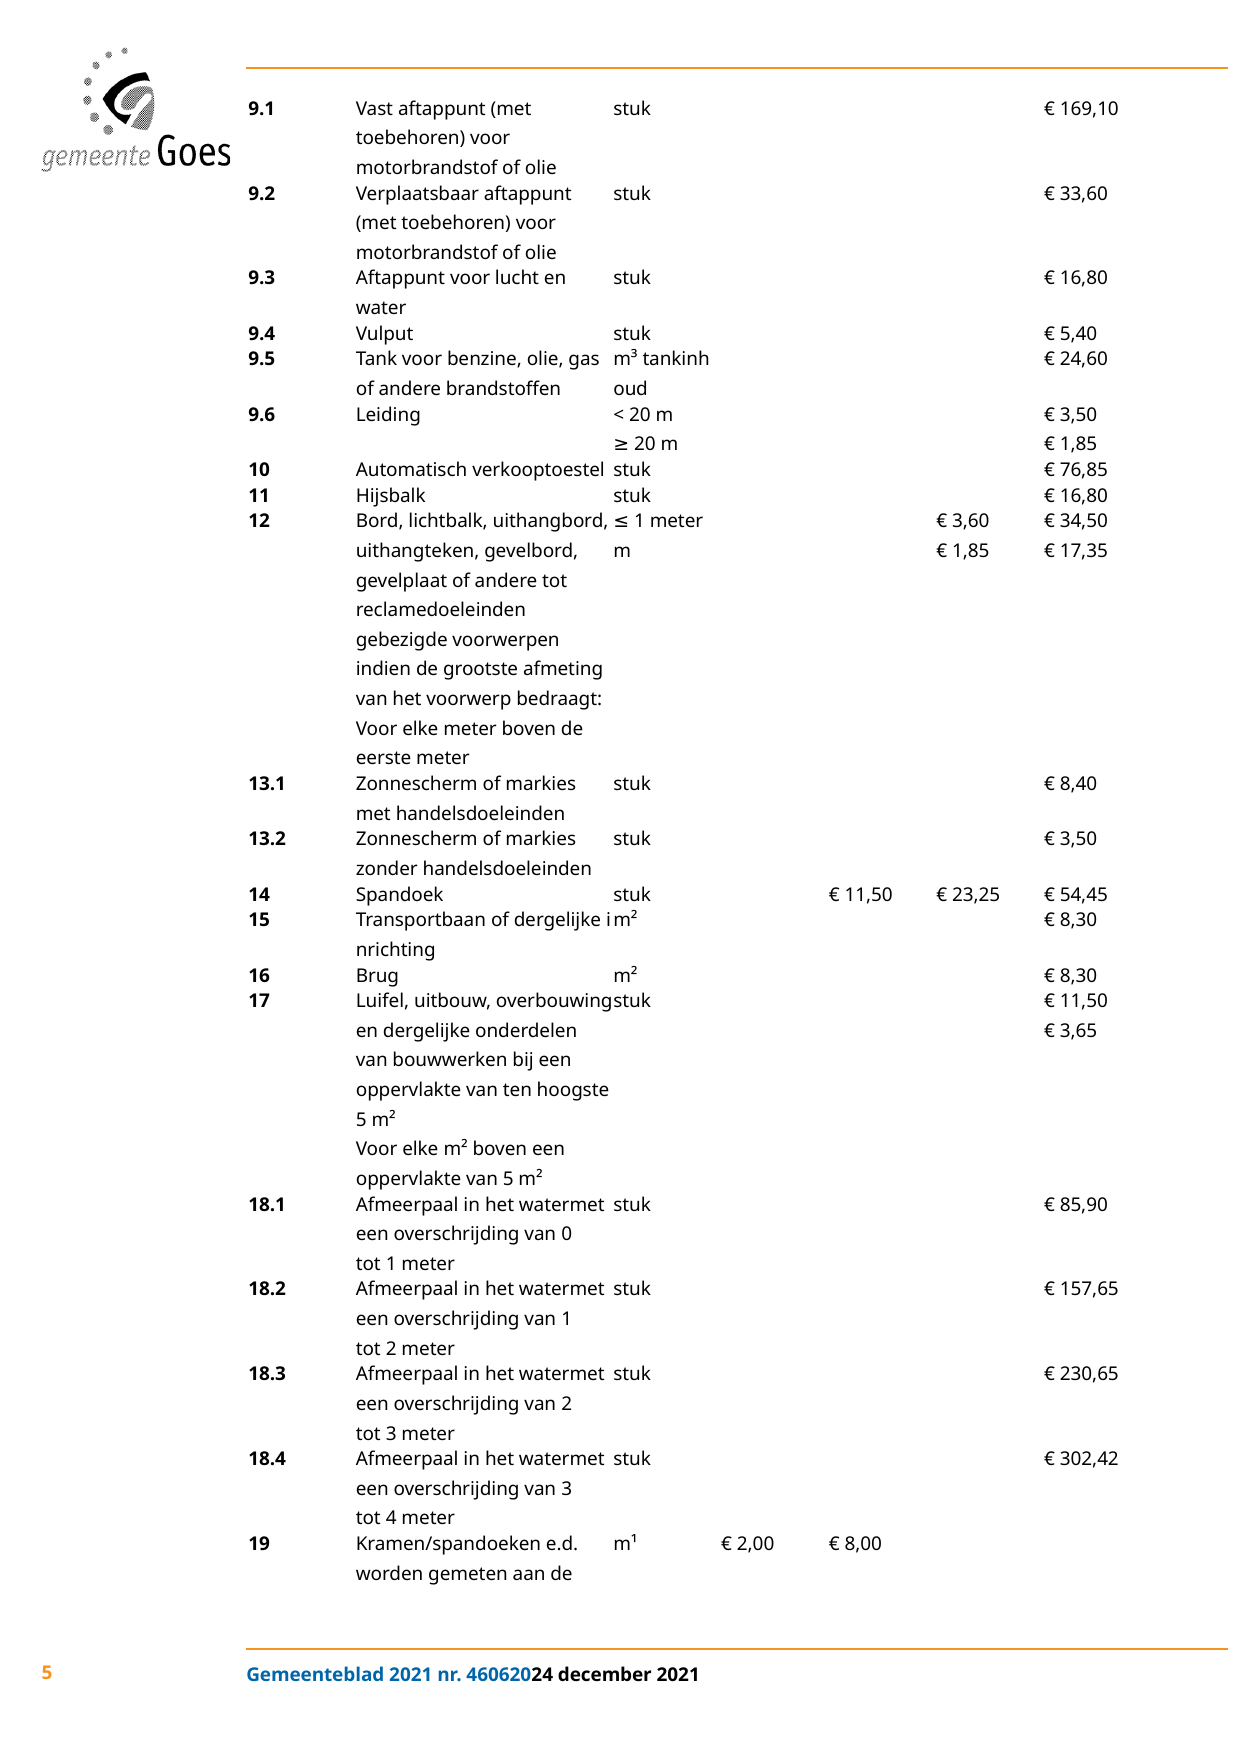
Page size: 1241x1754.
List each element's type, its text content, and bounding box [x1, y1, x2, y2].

table_cell [721, 962, 828, 987]
table_cell [721, 95, 828, 180]
table_cell € 3,60 € 1,85 [936, 508, 1044, 770]
table_cell € 5,40 [1044, 320, 1152, 346]
table_cell ≤ 1 meter m [613, 508, 721, 770]
table_cell [721, 988, 828, 1191]
table_cell € 230,65 [1044, 1361, 1152, 1445]
table_cell 13.2 [248, 825, 356, 881]
table_cell Afmeerpaal in het watermet een overschrijding van 2 tot 3 meter [356, 1361, 613, 1445]
table_cell € 54,45 [1044, 881, 1152, 906]
table_cell 18.1 [248, 1191, 356, 1276]
table_cell [721, 320, 828, 346]
table_cell [829, 1191, 936, 1276]
table_cell [829, 265, 936, 320]
table_cell [829, 1445, 936, 1530]
table_cell [721, 825, 828, 881]
table_cell [936, 770, 1044, 825]
table_cell stuk [613, 988, 721, 1191]
table_cell m³ tankinhoud [613, 346, 721, 401]
table_cell [936, 906, 1044, 962]
table_cell stuk [613, 482, 721, 508]
table_cell [721, 1361, 828, 1445]
table_cell € 169,10 [1044, 95, 1152, 180]
table_cell stuk [613, 320, 721, 346]
table_cell € 85,90 [1044, 1191, 1152, 1276]
table_cell [936, 320, 1044, 346]
table_cell 15 [248, 906, 356, 962]
table_cell 19 [248, 1530, 356, 1586]
table_cell € 76,85 [1044, 456, 1152, 482]
table_cell € 302,42 [1044, 1445, 1152, 1530]
table_cell 9.5 [248, 346, 356, 401]
table_cell [829, 482, 936, 508]
table_cell [829, 770, 936, 825]
table_cell € 11,50 € 3,65 [1044, 988, 1152, 1191]
table_cell < 20 m ≥ 20 m [613, 401, 721, 456]
table_cell m² [613, 962, 721, 987]
table_cell [829, 825, 936, 881]
table_cell [721, 180, 828, 264]
table_cell Brug [356, 962, 613, 987]
table_cell 12 [248, 508, 356, 770]
table_cell [721, 770, 828, 825]
table_cell [721, 456, 828, 482]
table_cell € 16,80 [1044, 265, 1152, 320]
table_cell [829, 508, 936, 770]
table_cell [936, 1191, 1044, 1276]
table_cell 9.2 [248, 180, 356, 264]
table_cell [721, 401, 828, 456]
table_cell € 157,65 [1044, 1276, 1152, 1361]
table_cell 16 [248, 962, 356, 987]
table_cell € 23,25 [936, 881, 1044, 906]
table_cell [829, 456, 936, 482]
table_cell 9.1 [248, 95, 356, 180]
table_cell [721, 265, 828, 320]
table_cell € 11,50 [829, 881, 936, 906]
table_cell [829, 962, 936, 987]
table_cell [936, 456, 1044, 482]
table_cell Automatisch verkooptoestel [356, 456, 613, 482]
table_cell [829, 1361, 936, 1445]
table_cell € 16,80 [1044, 482, 1152, 508]
table_cell Zonnescherm of markies zonder handelsdoeleinden [356, 825, 613, 881]
table_cell Verplaatsbaar aftappunt (met toebehoren) voor motorbrandstof of olie [356, 180, 613, 264]
table_cell € 34,50 € 17,35 [1044, 508, 1152, 770]
table_cell 13.1 [248, 770, 356, 825]
table_cell [721, 508, 828, 770]
table_cell [936, 1445, 1044, 1530]
table_cell 11 [248, 482, 356, 508]
table_cell stuk [613, 265, 721, 320]
picture [41, 47, 231, 172]
table_cell Luifel, uitbouw, overbouwing en dergelijke onderdelen van bouwwerken bij een oppervlakte van ten hoogste 5 m² Voor elke m² boven een oppervlakte van 5 m² [356, 988, 613, 1191]
table_cell stuk [613, 180, 721, 264]
table_cell [829, 1276, 936, 1361]
table_cell stuk [613, 1191, 721, 1276]
table_cell € 8,40 [1044, 770, 1152, 825]
table_cell Tank voor benzine, olie, gas of andere brandstoffen [356, 346, 613, 401]
table_cell [936, 1361, 1044, 1445]
table_cell [936, 180, 1044, 264]
table_cell [721, 881, 828, 906]
table_cell Kramen/spandoeken e.d. worden gemeten aan de [356, 1530, 613, 1586]
table_cell 18.4 [248, 1445, 356, 1530]
table_cell [721, 906, 828, 962]
table_cell 9.4 [248, 320, 356, 346]
table_cell [936, 988, 1044, 1191]
table_cell stuk [613, 770, 721, 825]
table_cell 14 [248, 881, 356, 906]
table_cell [936, 482, 1044, 508]
table_cell Spandoek [356, 881, 613, 906]
table_cell stuk [613, 95, 721, 180]
table_cell Hijsbalk [356, 482, 613, 508]
table_cell Vulput [356, 320, 613, 346]
table_cell stuk [613, 1361, 721, 1445]
table_cell Vast aftappunt (met toebehoren) voor motorbrandstof of olie [356, 95, 613, 180]
table_cell € 2,00 [721, 1530, 828, 1586]
table_cell [936, 265, 1044, 320]
table_cell [936, 962, 1044, 987]
table_cell [936, 346, 1044, 401]
table_cell [829, 401, 936, 456]
table_cell [1044, 1530, 1152, 1586]
table_cell € 8,00 [829, 1530, 936, 1586]
table_cell [721, 346, 828, 401]
table_cell 9.6 [248, 401, 356, 456]
table_cell [829, 180, 936, 264]
table_cell € 24,60 [1044, 346, 1152, 401]
table_cell stuk [613, 1276, 721, 1361]
table_cell 18.2 [248, 1276, 356, 1361]
table_cell 9.3 [248, 265, 356, 320]
table_cell m² [613, 906, 721, 962]
table_cell [936, 825, 1044, 881]
table_cell [829, 95, 936, 180]
table_cell stuk [613, 1445, 721, 1530]
table_cell € 8,30 [1044, 962, 1152, 987]
table_cell 18.3 [248, 1361, 356, 1445]
table_cell 17 [248, 988, 356, 1191]
table_cell [721, 1445, 828, 1530]
table_cell [936, 95, 1044, 180]
table_cell [721, 1276, 828, 1361]
table_cell [936, 1276, 1044, 1361]
table_cell Zonnescherm of markies met handelsdoeleinden [356, 770, 613, 825]
table_cell € 3,50 € 1,85 [1044, 401, 1152, 456]
table_cell Transportbaan of dergelijke inrichting [356, 906, 613, 962]
table_cell € 3,50 [1044, 825, 1152, 881]
table_cell stuk [613, 456, 721, 482]
table_cell [829, 346, 936, 401]
table_cell [829, 988, 936, 1191]
table_cell Afmeerpaal in het watermet een overschrijding van 3 tot 4 meter [356, 1445, 613, 1530]
table_cell [721, 482, 828, 508]
table_cell Leiding [356, 401, 613, 456]
table_cell m¹ [613, 1530, 721, 1586]
table_cell € 8,30 [1044, 906, 1152, 962]
table_cell stuk [613, 825, 721, 881]
table_cell Aftappunt voor lucht en water [356, 265, 613, 320]
table_cell [829, 906, 936, 962]
table_cell 10 [248, 456, 356, 482]
table_cell Bord, lichtbalk, uithangbord, uithangteken, gevelbord, gevelplaat of andere tot reclamedoeleinden gebezigde voorwerpen indien de grootste afmeting van het voorwerp bedraagt: Voor elke meter boven de eerste meter [356, 508, 613, 770]
table_cell [829, 320, 936, 346]
table_cell € 33,60 [1044, 180, 1152, 264]
table_cell Afmeerpaal in het watermet een overschrijding van 1 tot 2 meter [356, 1276, 613, 1361]
table_cell Afmeerpaal in het watermet een overschrijding van 0 tot 1 meter [356, 1191, 613, 1276]
table_cell [936, 401, 1044, 456]
table_cell [721, 1191, 828, 1276]
table_cell stuk [613, 881, 721, 906]
table_cell [936, 1530, 1044, 1586]
